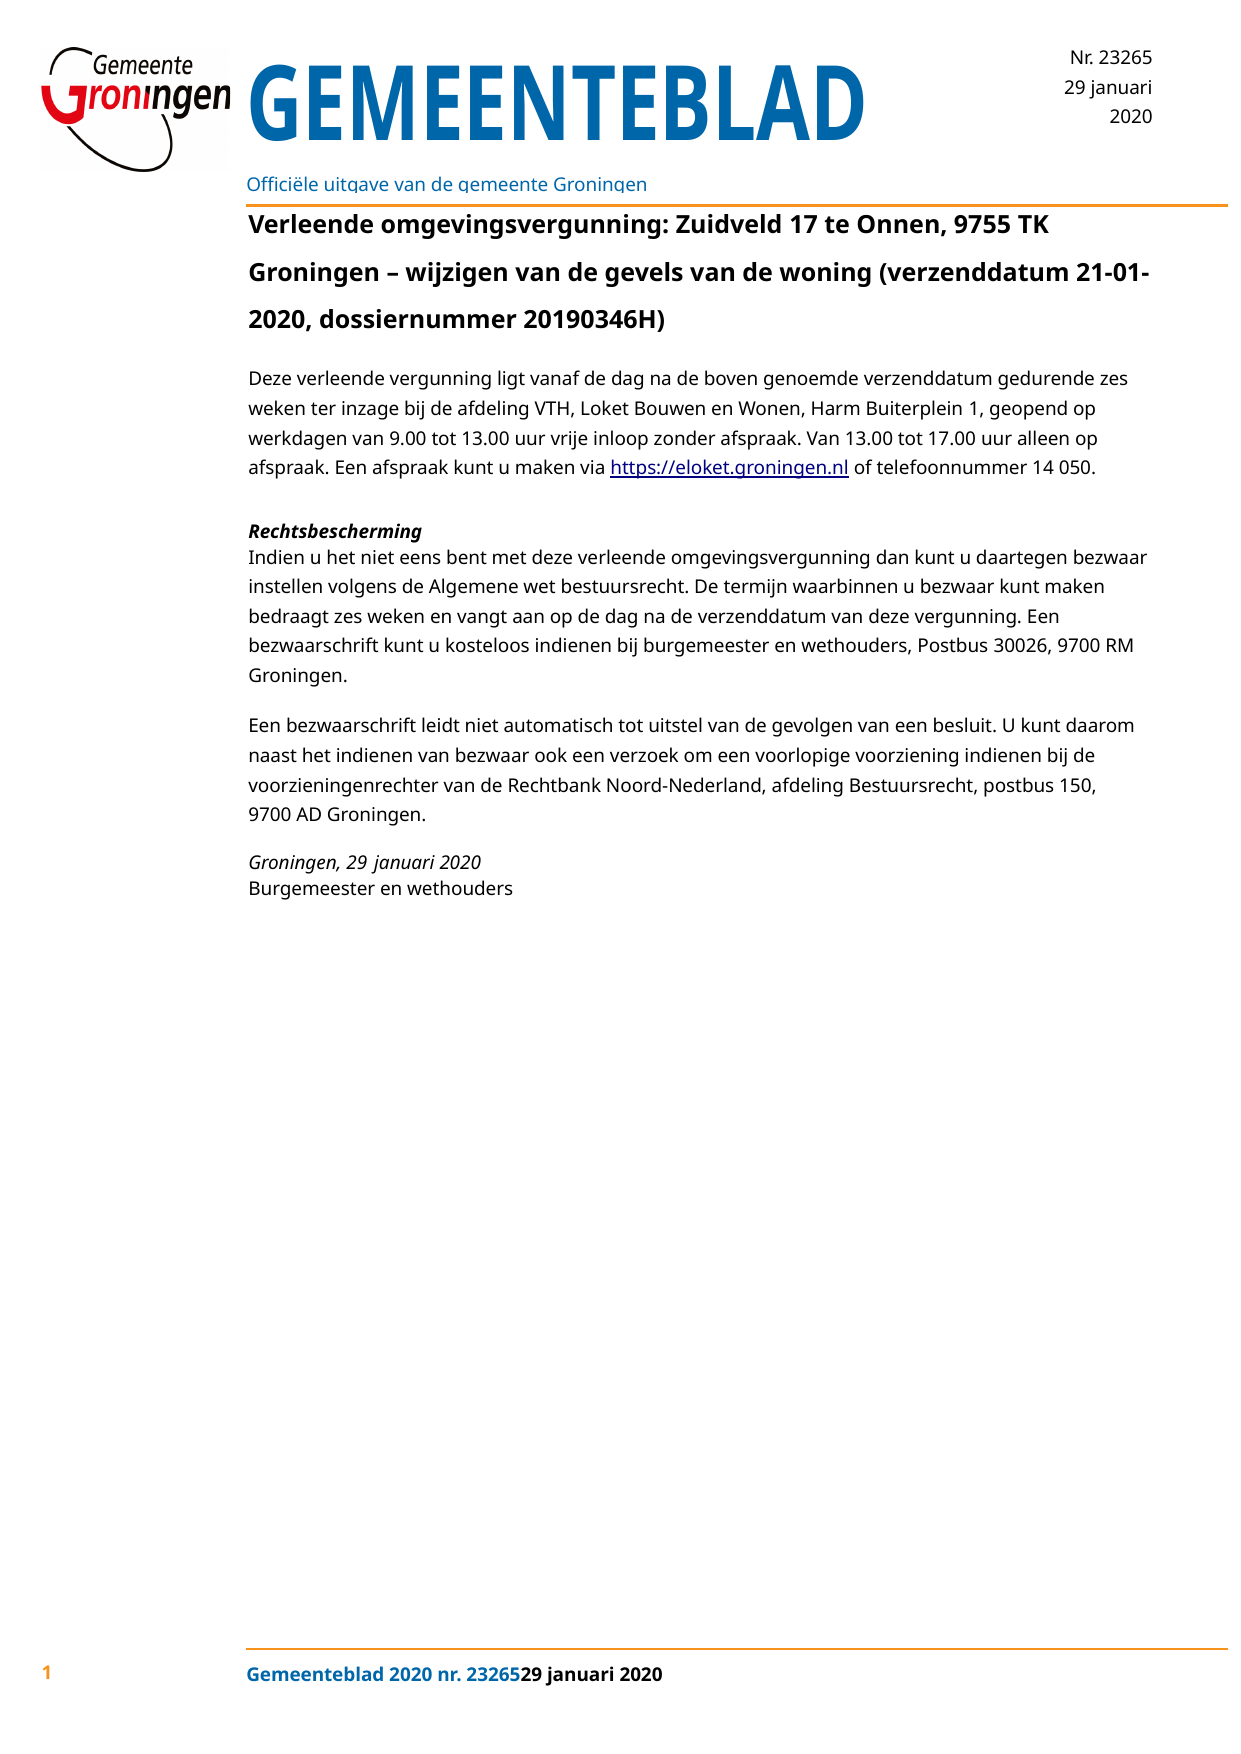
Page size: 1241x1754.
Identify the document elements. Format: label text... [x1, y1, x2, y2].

text Groningen, 29 januari 2020 [248, 849, 1152, 875]
text Deze verleende vergunning ligt vanaf de dag na de boven genoemde verzenddatum gedurende zes weken ter inzage bij de afdeling VTH, Loket Bouwen en Wonen, Harm Buiterplein 1, geopend op werkdagen van 9.00 tot 13.00 uur vrije inloop zonder afspraak. Van 13.00 tot 17.00 uur alleen op afspraak. Een afspraak kunt u maken via https://eloket.groningen.nl of telefoonnummer 14 050. [248, 366, 1152, 480]
text Indien u het niet eens bent met deze verleende omgevingsvergunning dan kunt u daartegen bezwaar instellen volgens de Algemene wet bestuursrecht. De termijn waarbinnen u bezwaar kunt maken bedraagt zes weken en vangt aan op de dag na de verzenddatum van deze vergunning. Een bezwaarschrift kunt u kosteloos indienen bij burgemeester en wethouders, Postbus 30026, 9700 RM Groningen. [248, 544, 1152, 688]
picture [41, 47, 231, 172]
text Burgemeester en wethouders [248, 875, 1152, 901]
text Rechtsbescherming [248, 518, 1152, 544]
text Een bezwaarschrift leidt niet automatisch tot uitstel van de gevolgen van een besluit. U kunt daarom naast het indienen van bezwaar ook een verzoek om een voorlopige voorziening indienen bij de voorzieningenrechter van de Rechtbank Noord-Nederland, afdeling Bestuursrecht, postbus 150, 9700 AD Groningen. [248, 713, 1152, 827]
text Verleende omgevingsvergunning: Zuidveld 17 te Onnen, 9755 TK Groningen – wijzigen van de gevels van de woning (verzenddatum 21-01-2020, dossiernummer 20190346H) [248, 207, 1152, 336]
